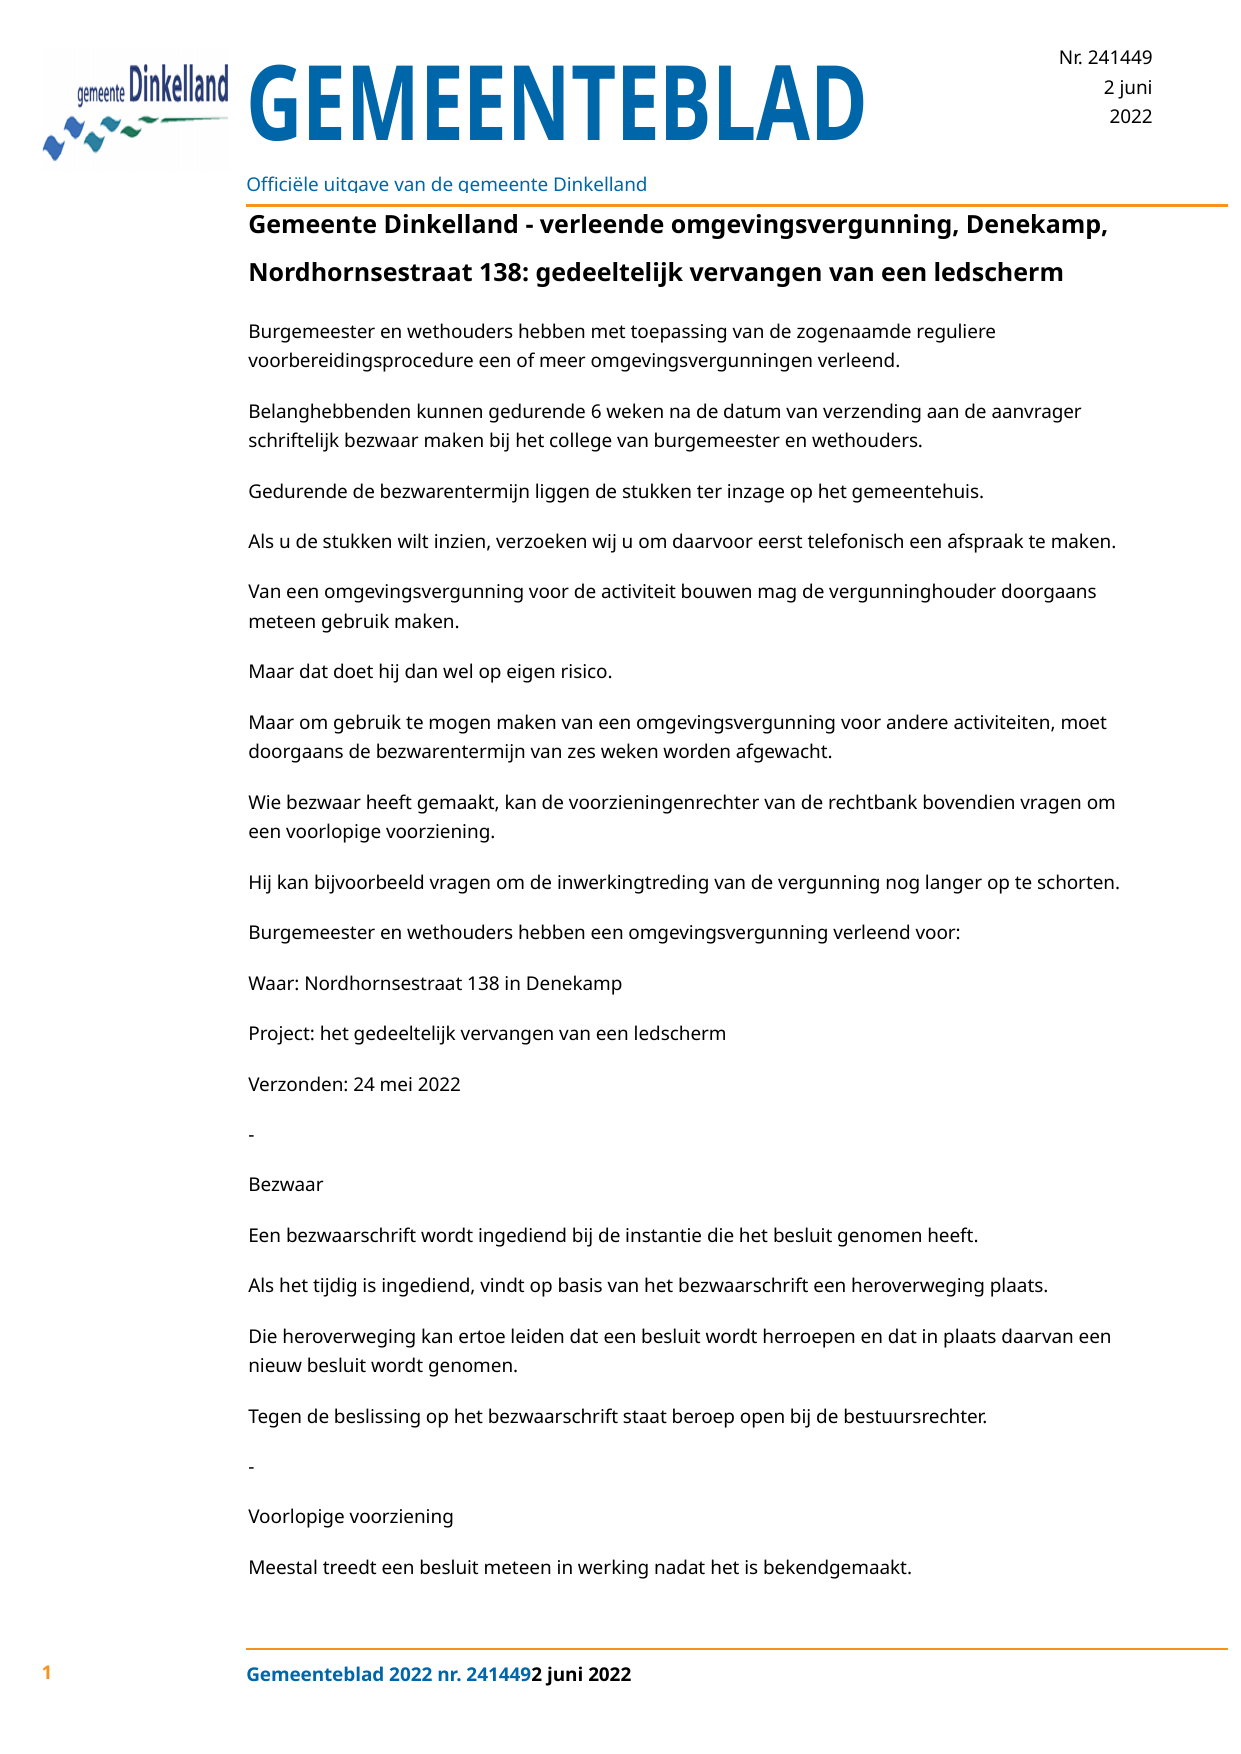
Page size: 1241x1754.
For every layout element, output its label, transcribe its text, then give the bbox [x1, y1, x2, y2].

text Van een omgevingsvergunning voor de activiteit bouwen mag de vergunninghouder doorgaans meteen gebruik maken. [248, 579, 1152, 634]
text Belanghebbenden kunnen gedurende 6 weken na de datum van verzending aan de aanvrager schriftelijk bezwaar maken bij het college van burgemeester en wethouders. [248, 398, 1152, 453]
text Hij kan bijvoorbeeld vragen om de inwerkingtreding van de vergunning nog langer op te schorten. [248, 869, 1152, 895]
text Project: het gedeeltelijk vervangen van een ledscherm [248, 1020, 1152, 1046]
text Bezwaar [248, 1172, 1152, 1197]
picture [41, 47, 231, 172]
text Burgemeester en wethouders hebben met toepassing van de zogenaamde reguliere voorbereidingsprocedure een of meer omgevingsvergunningen verleend. [248, 318, 1152, 373]
text Burgemeester en wethouders hebben een omgevingsvergunning verleend voor: [248, 919, 1152, 945]
text Meestal treedt een besluit meteen in werking nadat het is bekendgemaakt. [248, 1554, 1152, 1580]
text Waar: Nordhornsestraat 138 in Denekamp [248, 970, 1152, 996]
text Maar om gebruik te mogen maken van een omgevingsvergunning voor andere activiteiten, moet doorgaans de bezwarentermijn van zes weken worden afgewacht. [248, 709, 1152, 764]
text - [248, 1121, 1152, 1147]
text Maar dat doet hij dan wel op eigen risico. [248, 659, 1152, 684]
text Voorlopige voorziening [248, 1504, 1152, 1529]
text Gedurende de bezwarentermijn liggen de stukken ter inzage op het gemeentehuis. [248, 478, 1152, 504]
text Die heroverweging kan ertoe leiden dat een besluit wordt herroepen en dat in plaats daarvan een nieuw besluit wordt genomen. [248, 1323, 1152, 1378]
text Verzonden: 24 mei 2022 [248, 1071, 1152, 1097]
text Wie bezwaar heeft gemaakt, kan de voorzieningenrechter van de rechtbank bovendien vragen om een voorlopige voorziening. [248, 789, 1152, 844]
text Een bezwaarschrift wordt ingediend bij de instantie die het besluit genomen heeft. [248, 1222, 1152, 1248]
text Tegen de beslissing op het bezwaarschrift staat beroep open bij de bestuursrechter. [248, 1403, 1152, 1429]
text - [248, 1453, 1152, 1479]
text Als het tijdig is ingediend, vindt op basis van het bezwaarschrift een heroverweging plaats. [248, 1272, 1152, 1298]
text Gemeente Dinkelland - verleende omgevingsvergunning, Denekamp, Nordhornsestraat 138: gedeeltelijk vervangen van een ledscherm [248, 207, 1152, 288]
text Als u de stukken wilt inzien, verzoeken wij u om daarvoor eerst telefonisch een afspraak te maken. [248, 528, 1152, 554]
